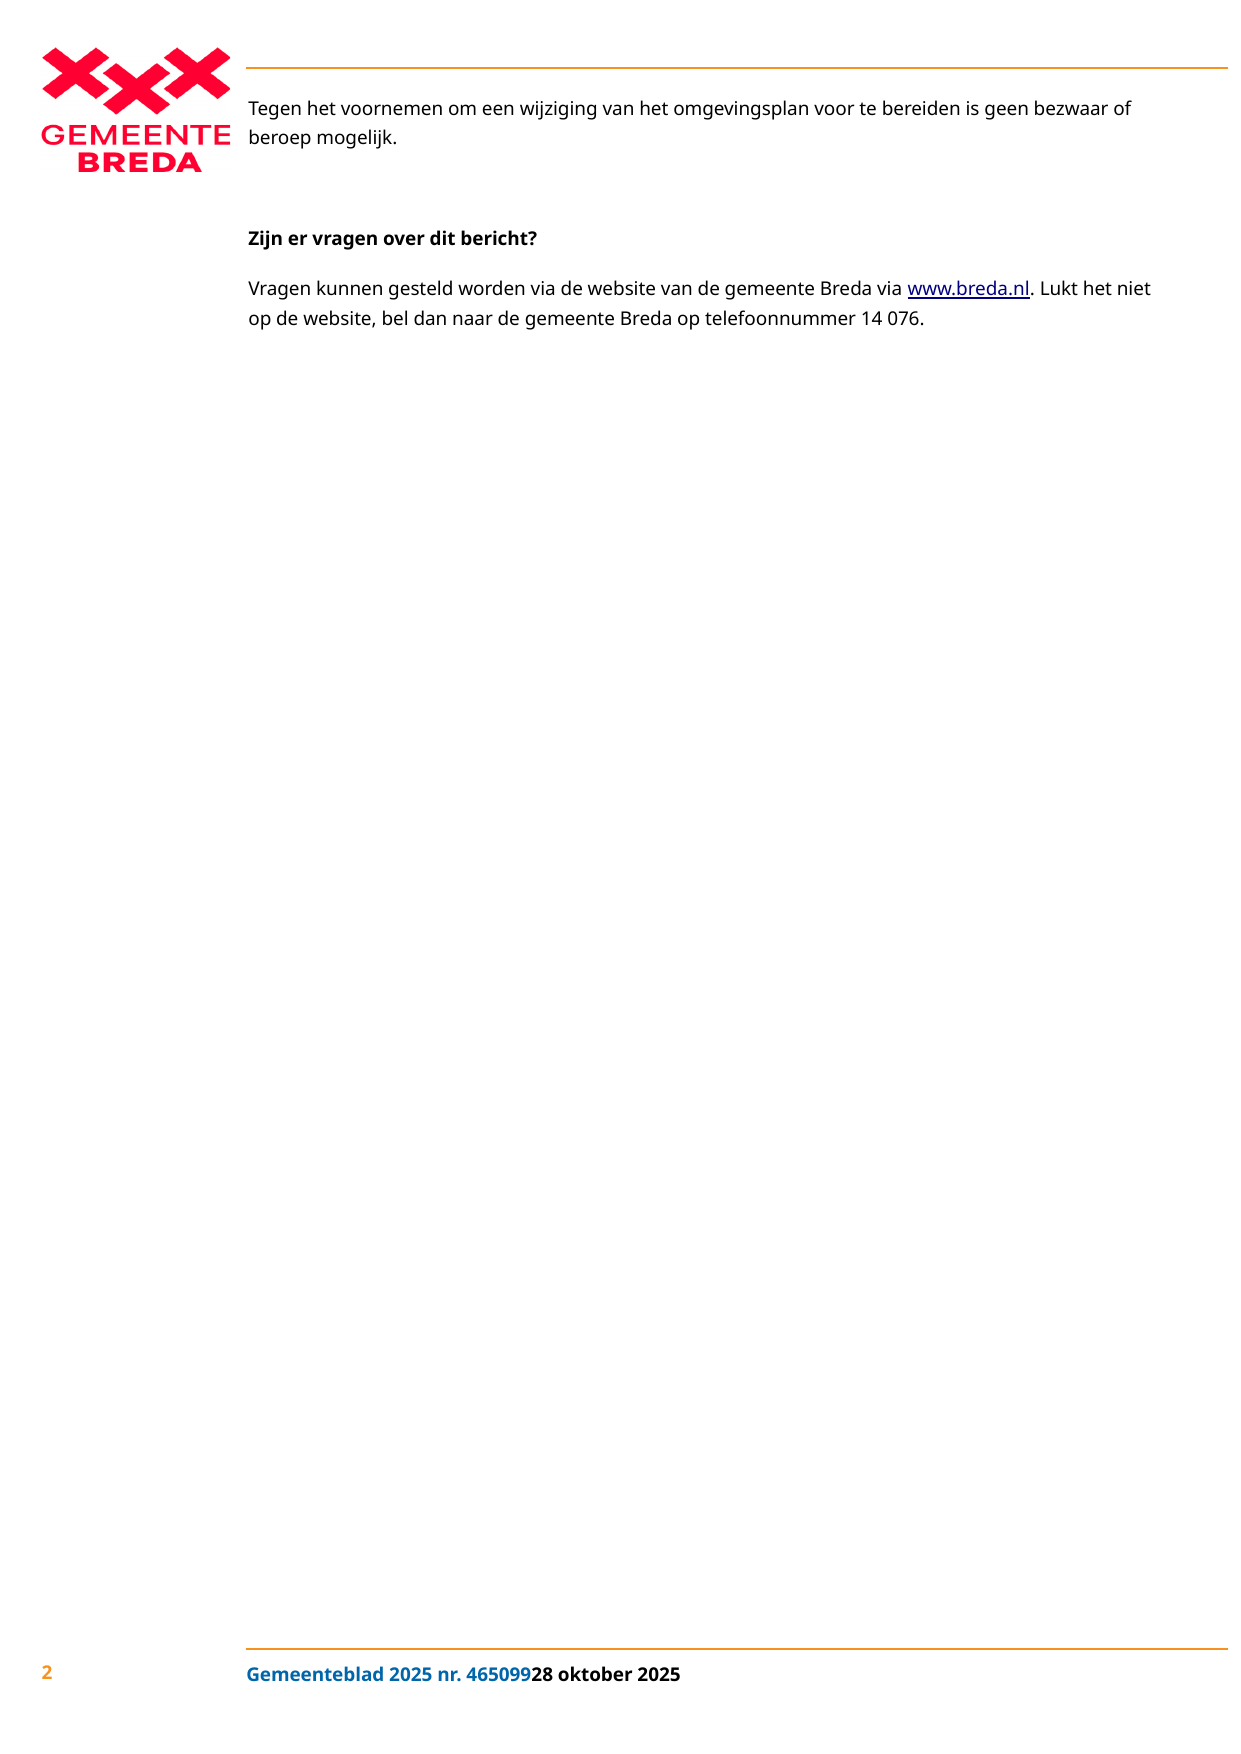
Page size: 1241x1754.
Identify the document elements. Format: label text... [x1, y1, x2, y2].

text Vragen kunnen gesteld worden via de website van de gemeente Breda via www.breda.nl. Lukt het niet op de website, bel dan naar de gemeente Breda op telefoonnummer 14 076. [248, 276, 1152, 331]
picture [41, 47, 231, 172]
text Tegen het voornemen om een wijziging van het omgevingsplan voor te bereiden is geen bezwaar of beroep mogelijk. [248, 95, 1152, 150]
text Zijn er vragen over dit bericht? [248, 225, 1152, 251]
